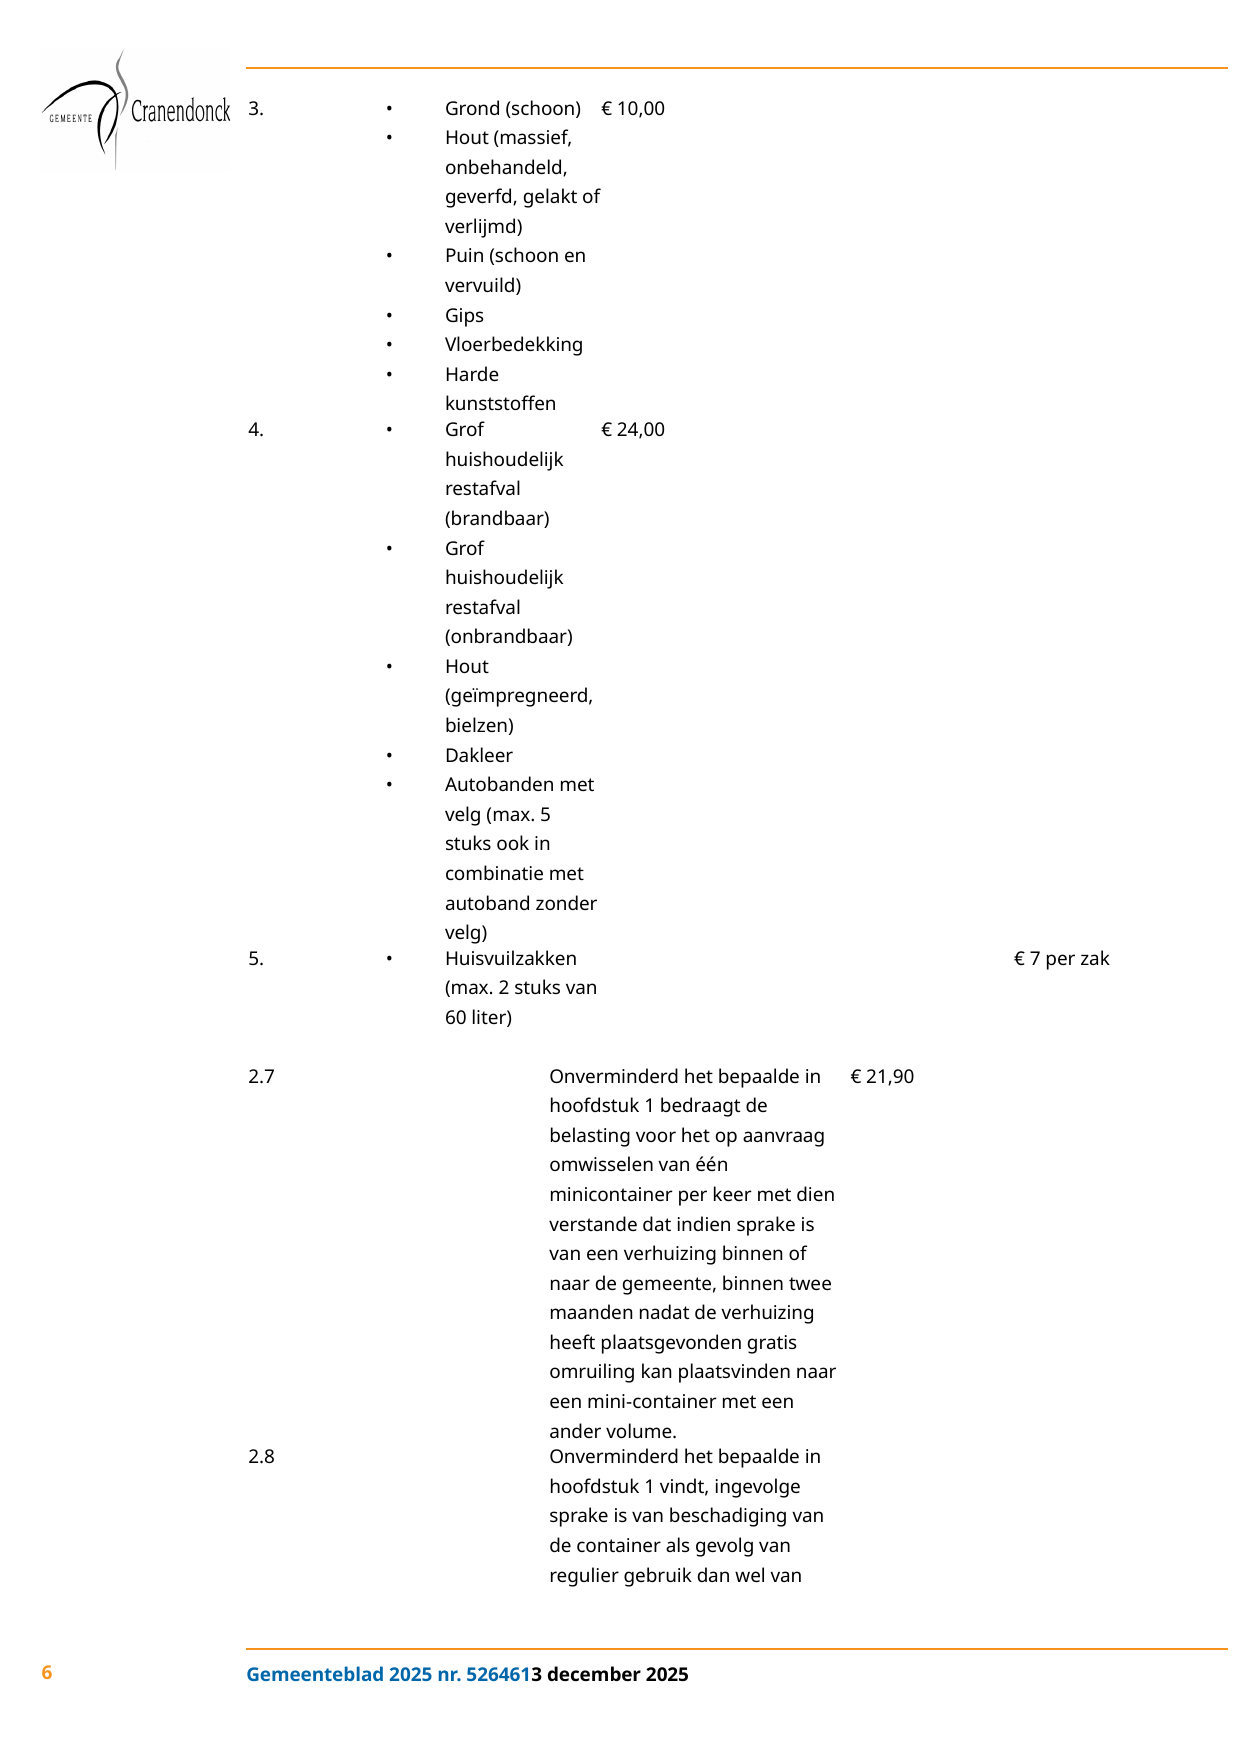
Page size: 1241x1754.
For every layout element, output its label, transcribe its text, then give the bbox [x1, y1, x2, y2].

table_cell 4. [248, 416, 386, 945]
table_cell 2.8 [248, 1444, 549, 1588]
table_cell [601, 945, 739, 1030]
table_cell 5. [248, 945, 386, 1030]
picture [41, 47, 231, 172]
table_cell € 7 per zak [1014, 945, 1152, 1030]
table_cell [876, 416, 1014, 945]
table_header € 21,90 [850, 1063, 1152, 1443]
table_header 2.7 [248, 1063, 549, 1443]
table_cell [850, 1444, 1152, 1588]
table_cell € 10,00 [601, 95, 739, 416]
table_cell [1014, 95, 1152, 416]
table_cell [876, 95, 1014, 416]
table_cell Grond (schoon) Hout (massief, onbehandeld, geverfd, gelakt of verlijmd) Puin (schoon en vervuild) Gips Vloerbedekking Harde kunststoffen [386, 95, 601, 416]
table_cell € 24,00 [601, 416, 739, 945]
table_cell [1014, 416, 1152, 945]
table_cell Onverminderd het bepaalde in hoofdstuk 1 vindt, ingevolge sprake is van beschadiging van de container als gevolg van regulier gebruik dan wel van [549, 1444, 850, 1588]
table_cell [739, 95, 876, 416]
table_cell Huisvuilzakken (max. 2 stuks van 60 liter) [386, 945, 601, 1030]
table_cell Grof huishoudelijk restafval (brandbaar) Grof huishoudelijk restafval (onbrandbaar) Hout (geïmpregneerd, bielzen) Dakleer Autobanden met velg (max. 5 stuks ook in combinatie met autoband zonder velg) [386, 416, 601, 945]
table_cell 3. [248, 95, 386, 416]
table_cell [739, 416, 876, 945]
table_header Onverminderd het bepaalde in hoofdstuk 1 bedraagt de belasting voor het op aanvraag omwisselen van één minicontainer per keer met dien verstande dat indien sprake is van een verhuizing binnen of naar de gemeente, binnen twee maanden nadat de verhuizing heeft plaatsgevonden gratis omruiling kan plaatsvinden naar een mini-container met een ander volume. [549, 1063, 850, 1443]
table_cell [876, 945, 1014, 1030]
table_cell [739, 945, 876, 1030]
